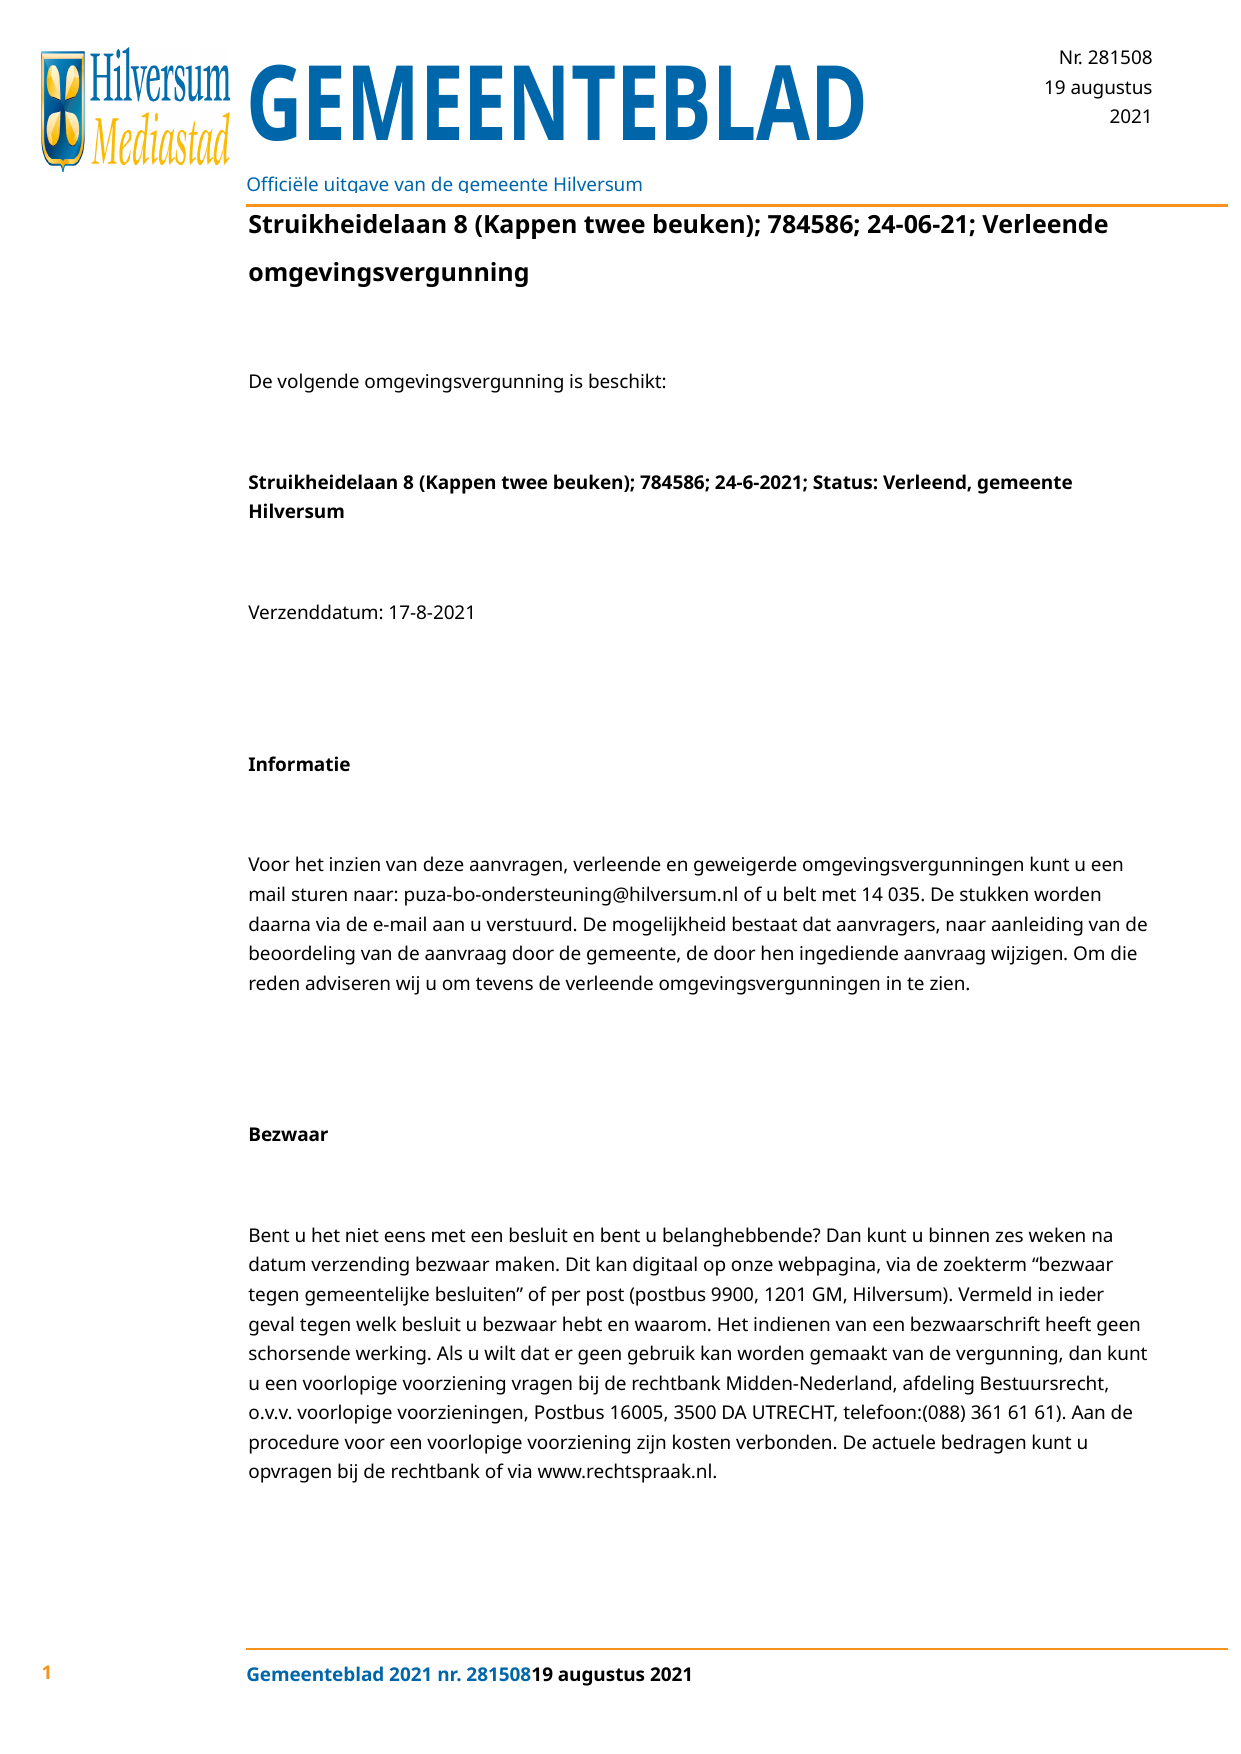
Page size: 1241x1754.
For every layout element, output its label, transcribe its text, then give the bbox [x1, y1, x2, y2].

text Struikheidelaan 8 (Kappen twee beuken); 784586; 24-06-21; Verleende omgevingsvergunning [248, 207, 1152, 288]
text Bezwaar [248, 1121, 1152, 1147]
text Struikheidelaan 8 (Kappen twee beuken); 784586; 24-6-2021; Status: Verleend, gemeente Hilversum [248, 469, 1152, 524]
text Bent u het niet eens met een besluit en bent u belanghebbende? Dan kunt u binnen zes weken na datum verzending bezwaar maken. Dit kan digitaal op onze webpagina, via de zoekterm “bezwaar tegen gemeentelijke besluiten” of per post (postbus 9900, 1201 GM, Hilversum). Vermeld in ieder geval tegen welk besluit u bezwaar hebt en waarom. Het indienen van een bezwaarschrift heeft geen schorsende werking. Als u wilt dat er geen gebruik kan worden gemaakt van de vergunning, dan kunt u een voorlopige voorziening vragen bij de rechtbank Midden-Nederland, afdeling Bestuursrecht, o.v.v. voorlopige voorzieningen, Postbus 16005, 3500 DA UTRECHT, telefoon:(088) 361 61 61). Aan de procedure voor een voorlopige voorziening zijn kosten verbonden. De actuele bedragen kunt u opvragen bij de rechtbank of via www.rechtspraak.nl. [248, 1222, 1152, 1484]
text Verzenddatum: 17-8-2021 [248, 599, 1152, 625]
text Informatie [248, 751, 1152, 777]
text Voor het inzien van deze aanvragen, verleende en geweigerde omgevingsvergunningen kunt u een mail sturen naar: puza-bo-ondersteuning@hilversum.nl of u belt met 14 035. De stukken worden daarna via de e-mail aan u verstuurd. De mogelijkheid bestaat dat aanvragers, naar aanleiding van de beoordeling van de aanvraag door de gemeente, de door hen ingediende aanvraag wijzigen. Om die reden adviseren wij u om tevens de verleende omgevingsvergunningen in te zien. [248, 852, 1152, 996]
text De volgende omgevingsvergunning is beschikt: [248, 368, 1152, 394]
picture [41, 47, 231, 172]
